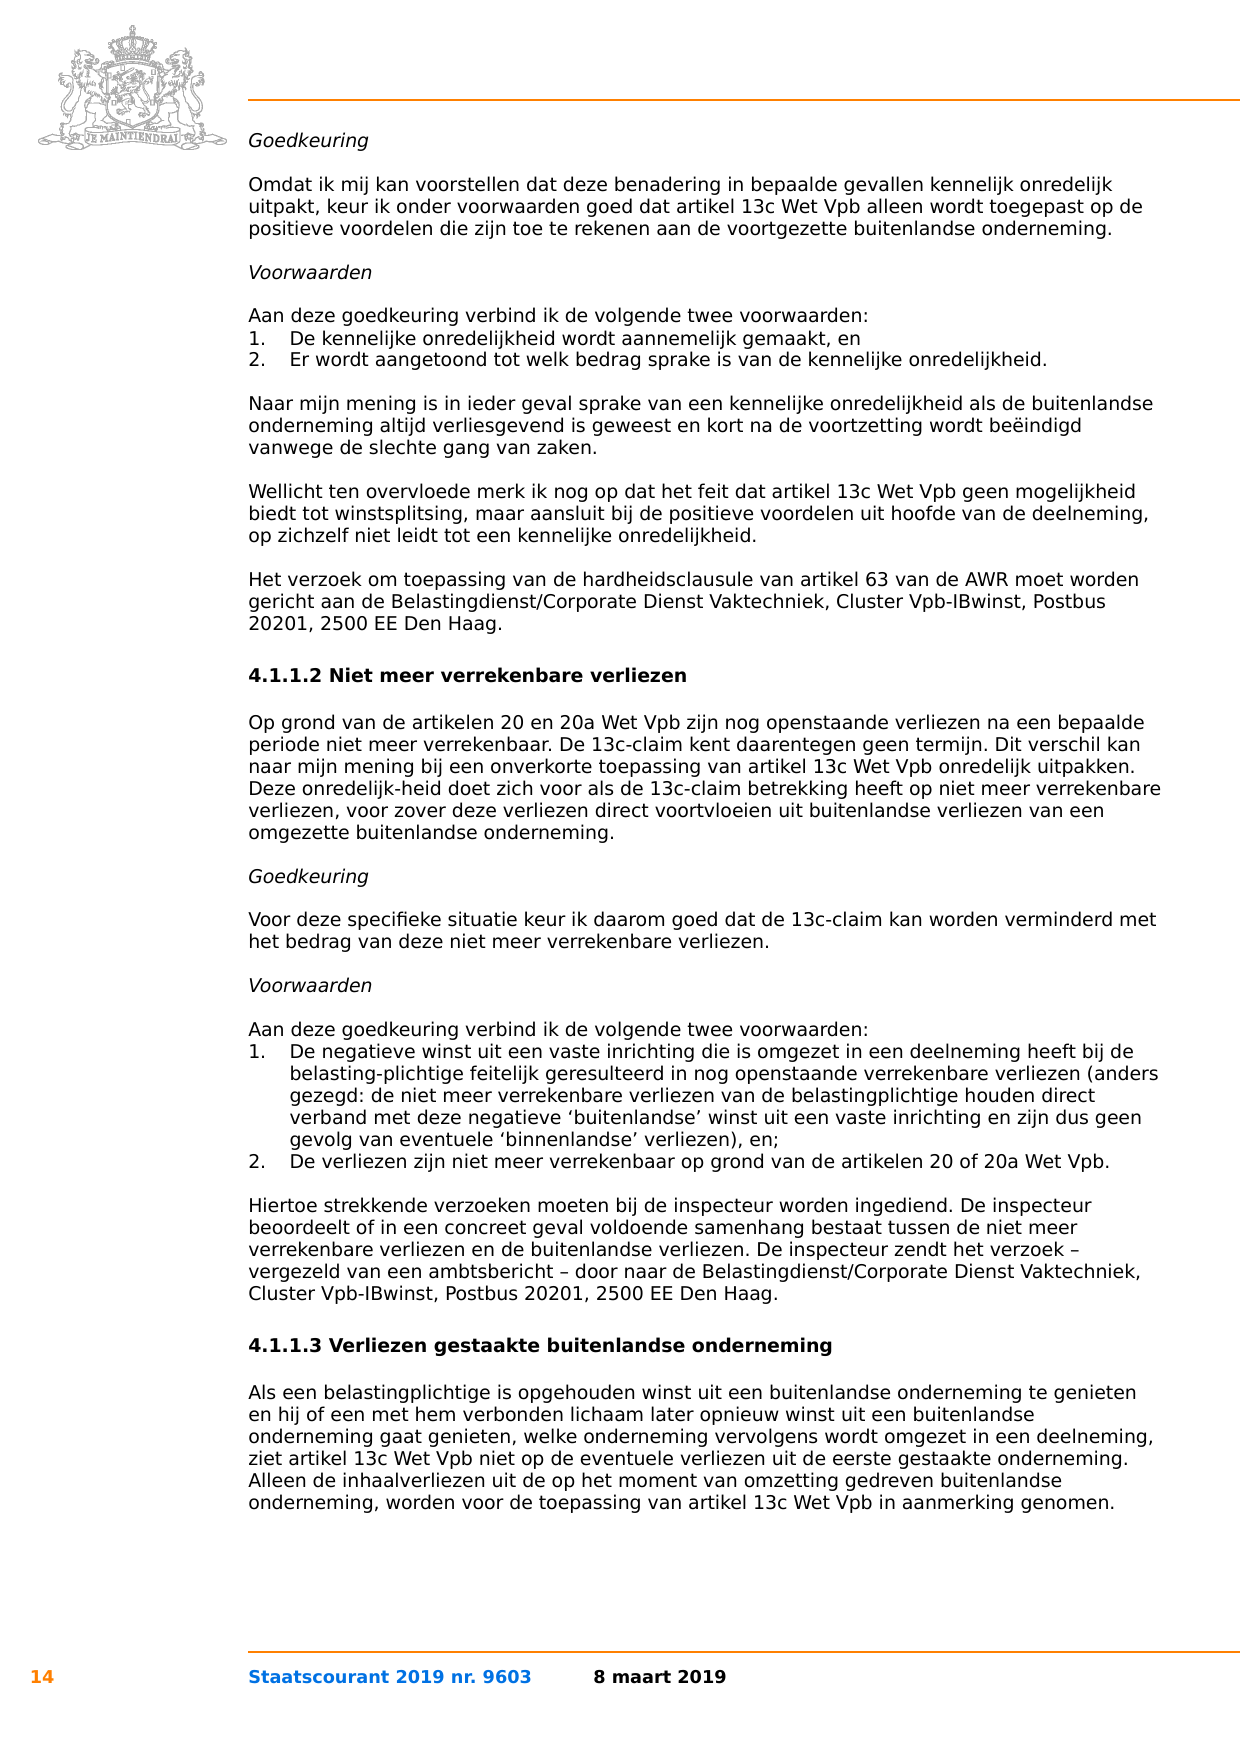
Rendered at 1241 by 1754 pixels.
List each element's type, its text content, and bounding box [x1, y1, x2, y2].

text Aan deze goedkeuring verbind ik de volgende twee voorwaarden: [248, 1019, 1163, 1041]
text 1. De kennelijke onredelijkheid wordt aannemelijk gemaakt, en [248, 327, 1163, 349]
text Naar mijn mening is in ieder geval sprake van een kennelijke onredelijkheid als de buitenlandse onderneming altijd verliesgevend is geweest en kort na de voortzetting wordt beëindigd vanwege de slechte gang van zaken. [248, 393, 1163, 459]
text Aan deze goedkeuring verbind ik de volgende twee voorwaarden: [248, 305, 1163, 327]
subtitle 4.1.1.3 Verliezen gestaakte buitenlandse onderneming [248, 1335, 1163, 1357]
text 2. Er wordt aangetoond tot welk bedrag sprake is van de kennelijke onredelijkheid. [248, 349, 1163, 371]
text Omdat ik mij kan voorstellen dat deze benadering in bepaalde gevallen kennelijk onredelijk uitpakt, keur ik onder voorwaarden goed dat artikel 13c Wet Vpb alleen wordt toegepast op de positieve voordelen die zijn toe te rekenen aan de voortgezette buitenlandse onderneming. [248, 174, 1163, 240]
subtitle Goedkeuring [248, 130, 1163, 152]
text Wellicht ten overvloede merk ik nog op dat het feit dat artikel 13c Wet Vpb geen mogelijkheid biedt tot winstsplitsing, maar aansluit bij de positieve voordelen uit hoofde van de deelneming, op zichzelf niet leidt tot een kennelijke onredelijkheid. [248, 481, 1163, 547]
text Op grond van de artikelen 20 en 20a Wet Vpb zijn nog openstaande verliezen na een bepaalde periode niet meer verrekenbaar. De 13c-claim kent daarentegen geen termijn. Dit verschil kan naar mijn mening bij een onverkorte toepassing van artikel 13c Wet Vpb onredelijk uitpakken. Deze onredelijk-heid doet zich voor als de 13c-claim betrekking heeft op niet meer verrekenbare verliezen, voor zover deze verliezen direct voortvloeien uit buitenlandse verliezen van een omgezette buitenlandse onderneming. [248, 712, 1163, 844]
subtitle 4.1.1.2 Niet meer verrekenbare verliezen [248, 665, 1163, 687]
text Als een belastingplichtige is opgehouden winst uit een buitenlandse onderneming te genieten en hij of een met hem verbonden lichaam later opnieuw winst uit een buitenlandse onderneming gaat genieten, welke onderneming vervolgens wordt omgezet in een deelneming, ziet artikel 13c Wet Vpb niet op de eventuele verliezen uit de eerste gestaakte onderneming. Alleen de inhaalverliezen uit de op het moment van omzetting gedreven buitenlandse onderneming, worden voor de toepassing van artikel 13c Wet Vpb in aanmerking genomen. [248, 1382, 1163, 1513]
text Het verzoek om toepassing van de hardheidsclausule van artikel 63 van de AWR moet worden gericht aan de Belastingdienst/Corporate Dienst Vaktechniek, Cluster Vpb-IBwinst, Postbus 20201, 2500 EE Den Haag. [248, 569, 1163, 635]
text Voor deze specifieke situatie keur ik daarom goed dat de 13c-claim kan worden verminderd met het bedrag van deze niet meer verrekenbare verliezen. [248, 909, 1163, 953]
subtitle Voorwaarden [248, 975, 1163, 997]
text 1. De negatieve winst uit een vaste inrichting die is omgezet in een deelneming heeft bij de belasting-plichtige feitelijk geresulteerd in nog openstaande verrekenbare verliezen (anders gezegd: de niet meer verrekenbare verliezen van de belastingplichtige houden direct verband met deze negatieve ‘buitenlandse’ winst uit een vaste inrichting en zijn dus geen gevolg van eventuele ‘binnenlandse’ verliezen), en; [248, 1041, 1163, 1151]
text 2. De verliezen zijn niet meer verrekenbaar op grond van de artikelen 20 of 20a Wet Vpb. [248, 1151, 1163, 1173]
subtitle Goedkeuring [248, 866, 1163, 887]
picture [38, 25, 227, 150]
subtitle Voorwaarden [248, 262, 1163, 283]
text Hiertoe strekkende verzoeken moeten bij de inspecteur worden ingediend. De inspecteur beoordeelt of in een concreet geval voldoende samenhang bestaat tussen de niet meer verrekenbare verliezen en de buitenlandse verliezen. De inspecteur zendt het verzoek – vergezeld van een ambtsbericht – door naar de Belastingdienst/Corporate Dienst Vaktechniek, Cluster Vpb-IBwinst, Postbus 20201, 2500 EE Den Haag. [248, 1195, 1163, 1305]
